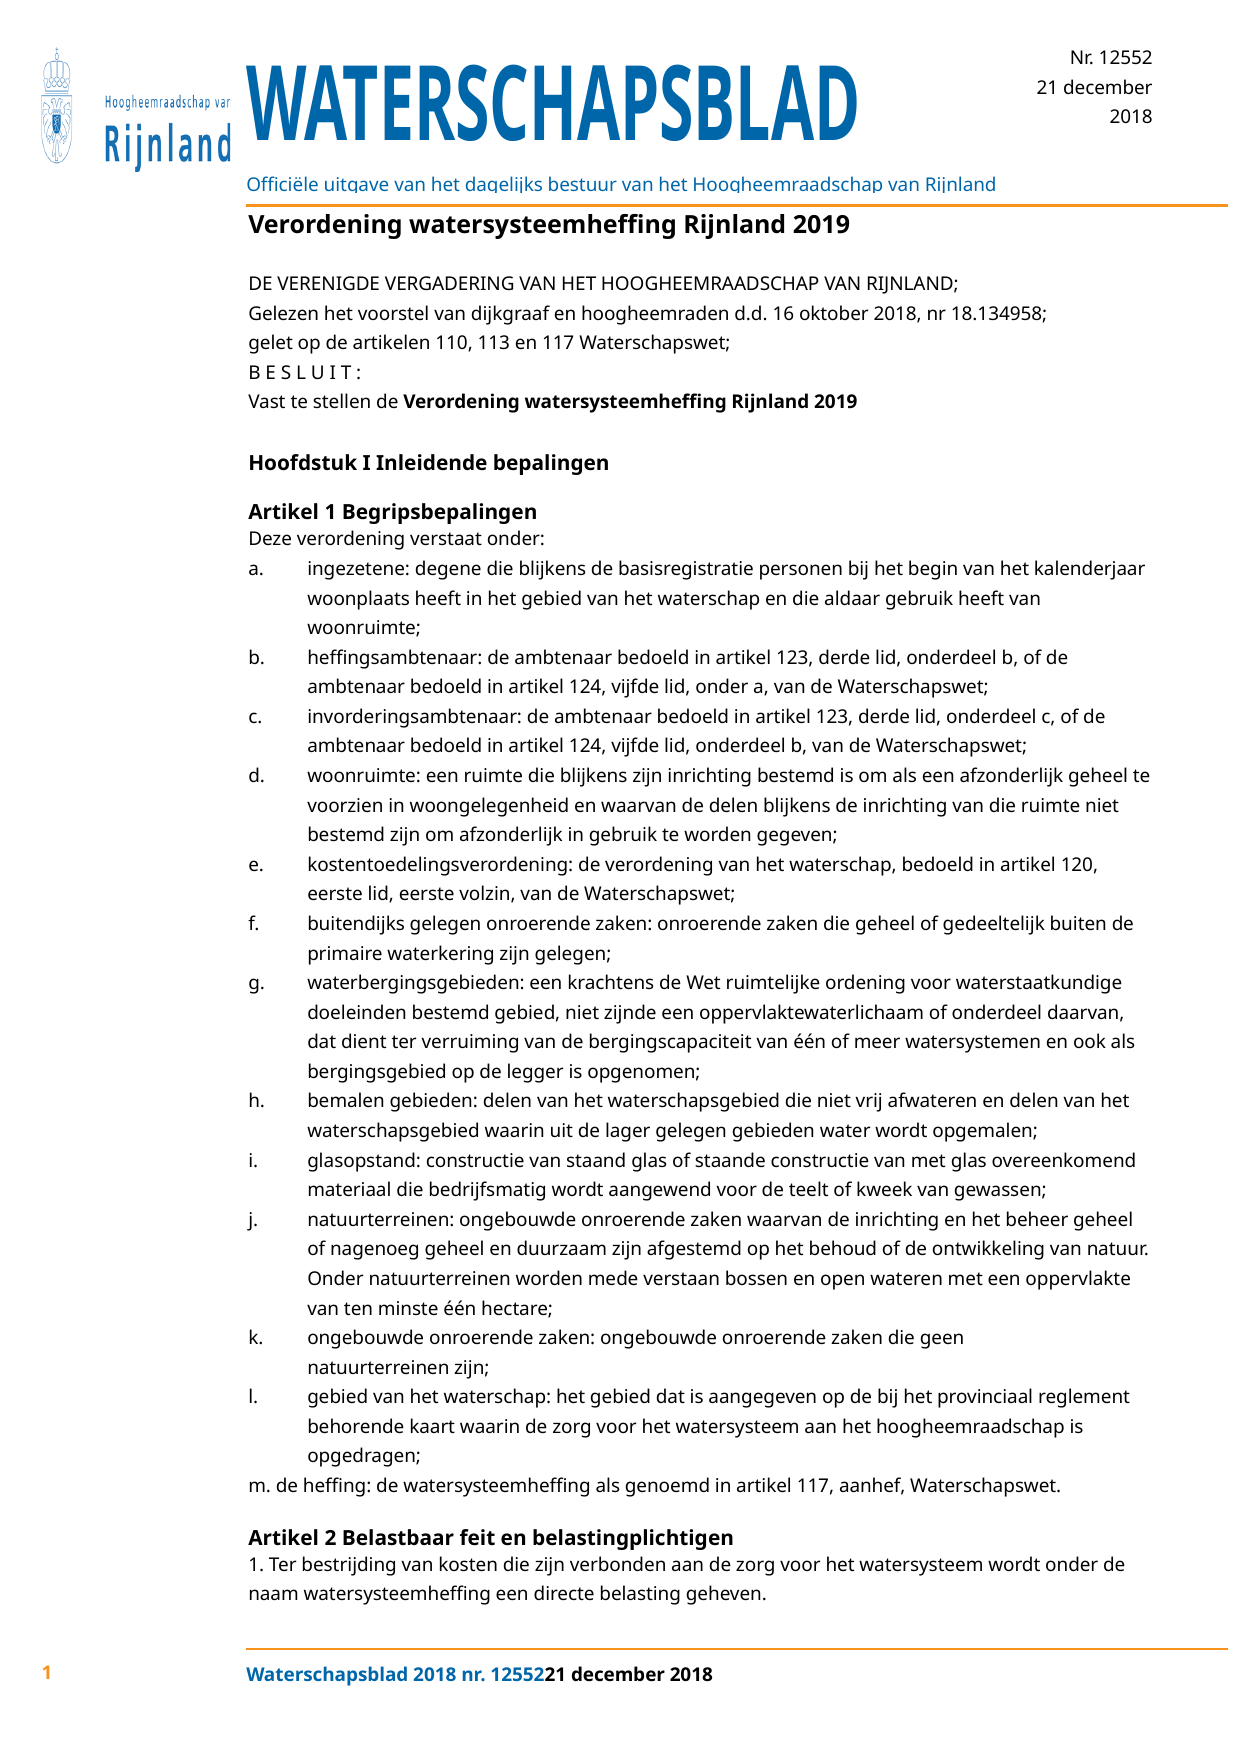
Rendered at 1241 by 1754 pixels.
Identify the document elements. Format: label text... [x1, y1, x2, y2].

text Hoofdstuk I Inleidende bepalingen [248, 448, 1152, 476]
list kostentoedelingsverordening: de verordening van het waterschap, bedoeld in artikel 120, eerste lid, eerste volzin, van de Waterschapswet; [248, 851, 1152, 906]
text B E S L U I T : [248, 359, 1152, 385]
text Gelezen het voorstel van dijkgraaf en hoogheemraden d.d. 16 oktober 2018, nr 18.134958; [248, 300, 1152, 326]
list natuurterreinen: ongebouwde onroerende zaken waarvan de inrichting en het beheer geheel of nagenoeg geheel en duurzaam zijn afgestemd op het behoud of de ontwikkeling van natuur. Onder natuurterreinen worden mede verstaan bossen en open wateren met een oppervlakte van ten minste één hectare; [248, 1206, 1152, 1320]
list waterbergingsgebieden: een krachtens de Wet ruimtelijke ordening voor waterstaatkundige doeleinden bestemd gebied, niet zijnde een oppervlaktewaterlichaam of onderdeel daarvan, dat dient ter verruiming van de bergingscapaciteit van één of meer watersystemen en ook als bergingsgebied op de legger is opgenomen; [248, 969, 1152, 1084]
list heffingsambtenaar: de ambtenaar bedoeld in artikel 123, derde lid, onderdeel b, of de ambtenaar bedoeld in artikel 124, vijfde lid, onder a, van de Waterschapswet; [248, 644, 1152, 699]
text Artikel 1 Begripsbepalingen [248, 497, 1152, 526]
list buitendijks gelegen onroerende zaken: onroerende zaken die geheel of gedeeltelijk buiten de primaire waterkering zijn gelegen; [248, 910, 1152, 965]
text m. de heffing: de watersysteemheffing als genoemd in artikel 117, aanhef, Waterschapswet. [248, 1472, 1152, 1498]
text Verordening watersysteemheffing Rijnland 2019 [248, 207, 1152, 241]
list woonruimte: een ruimte die blijkens zijn inrichting bestemd is om als een afzonderlijk geheel te voorzien in woongelegenheid en waarvan de delen blijkens de inrichting van die ruimte niet bestemd zijn om afzonderlijk in gebruik te worden gegeven; [248, 762, 1152, 847]
list gebied van het waterschap: het gebied dat is aangegeven op de bij het provinciaal reglement behorende kaart waarin de zorg voor het watersysteem aan het hoogheemraadschap is opgedragen; [248, 1383, 1152, 1468]
list ingezetene: degene die blijkens de basisregistratie personen bij het begin van het kalenderjaar woonplaats heeft in het gebied van het waterschap en die aldaar gebruik heeft van woonruimte; [248, 555, 1152, 640]
list bemalen gebieden: delen van het waterschapsgebied die niet vrij afwateren en delen van het waterschapsgebied waarin uit de lager gelegen gebieden water wordt opgemalen; [248, 1088, 1152, 1143]
text Vast te stellen de Verordening watersysteemheffing Rijnland 2019 [248, 389, 1152, 414]
list ongebouwde onroerende zaken: ongebouwde onroerende zaken die geen [248, 1324, 1152, 1350]
list natuurterreinen zijn; [248, 1354, 1152, 1379]
text gelet op de artikelen 110, 113 en 117 Waterschapswet; [248, 329, 1152, 355]
text DE VERENIGDE VERGADERING VAN HET HOOGHEEMRAADSCHAP VAN RIJNLAND; [248, 270, 1152, 296]
text Artikel 2 Belastbaar feit en belastingplichtigen [248, 1523, 1152, 1551]
text 1. Ter bestrijding van kosten die zijn verbonden aan de zorg voor het watersysteem wordt onder de naam watersysteemheffing een directe belasting geheven. [248, 1551, 1152, 1606]
list glasopstand: constructie van staand glas of staande constructie van met glas overeenkomend materiaal die bedrijfsmatig wordt aangewend voor de teelt of kweek van gewassen; [248, 1147, 1152, 1202]
list invorderingsambtenaar: de ambtenaar bedoeld in artikel 123, derde lid, onderdeel c, of de ambtenaar bedoeld in artikel 124, vijfde lid, onderdeel b, van de Waterschapswet; [248, 703, 1152, 758]
text Deze verordening verstaat onder: [248, 526, 1152, 551]
picture [41, 47, 231, 172]
